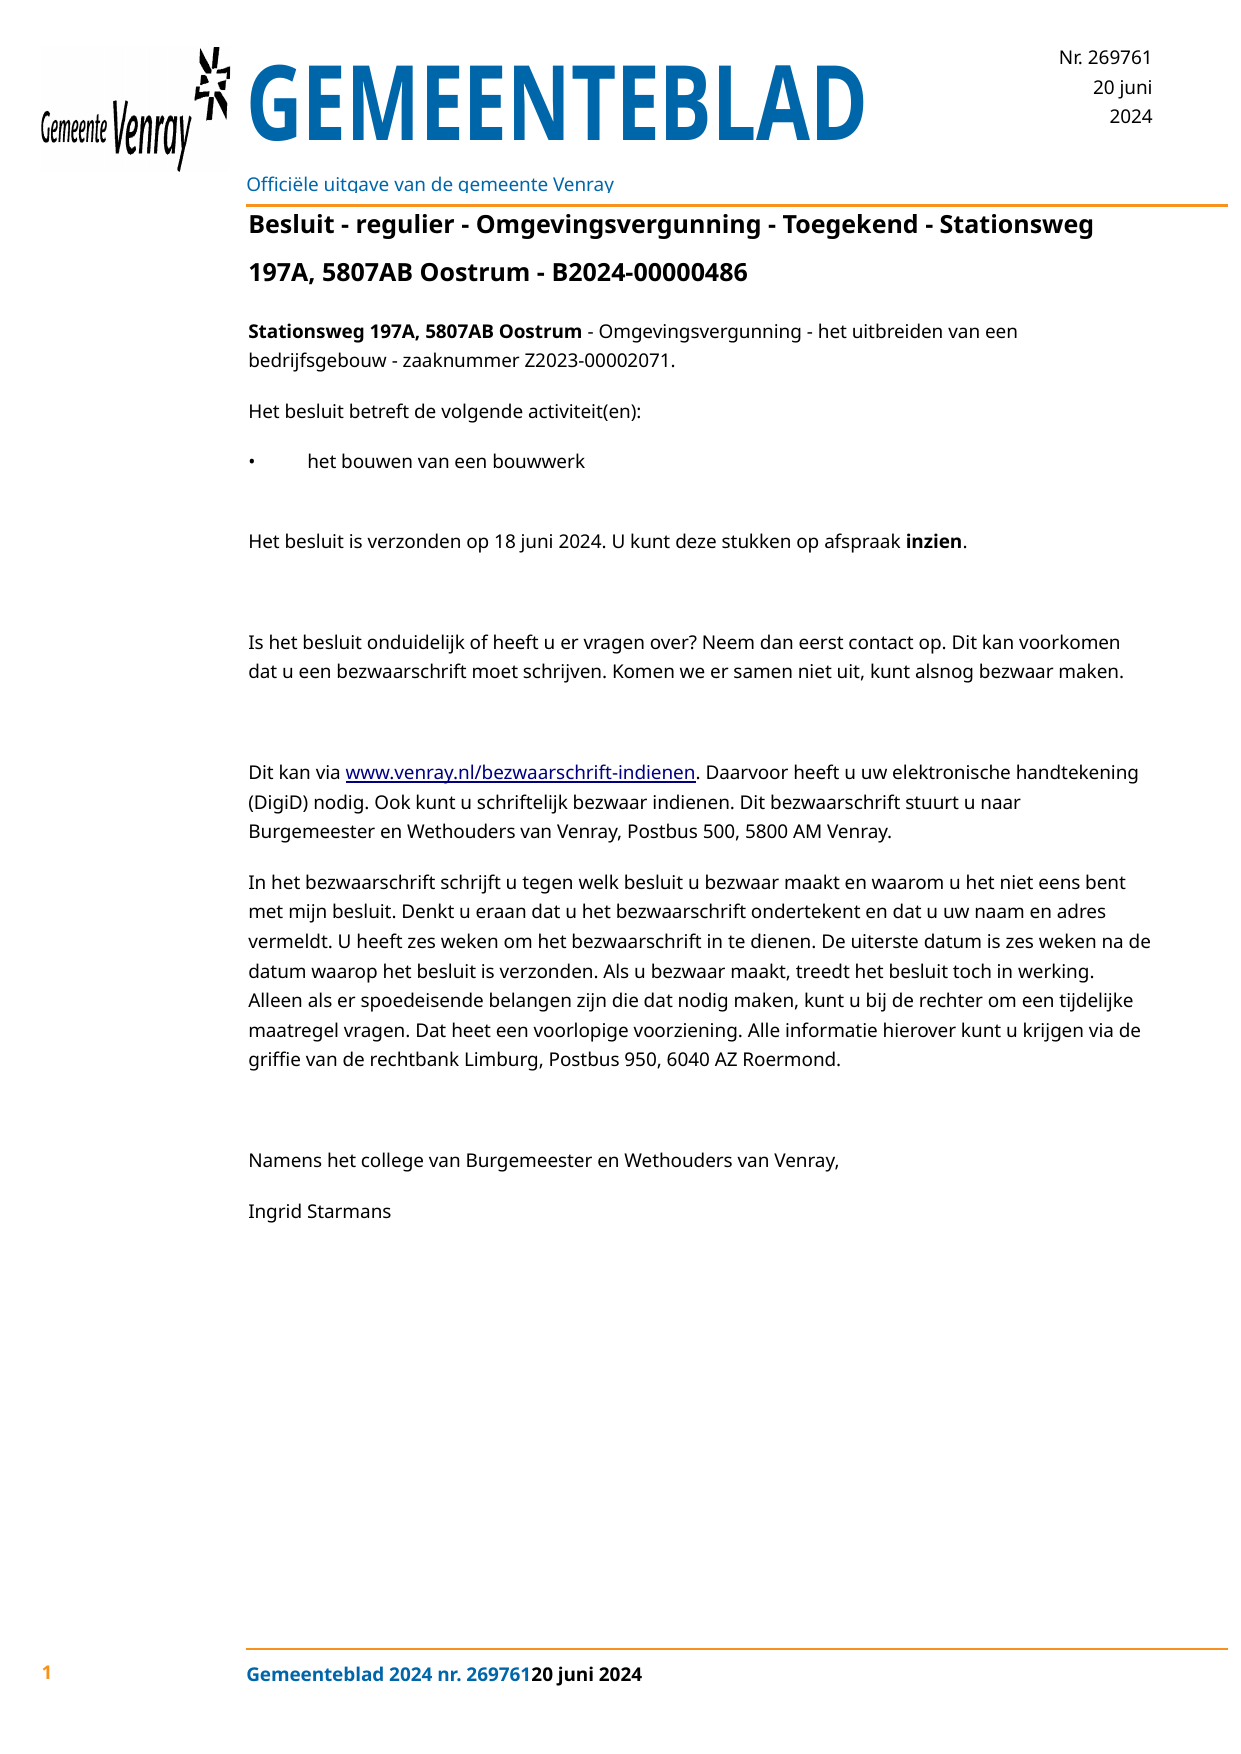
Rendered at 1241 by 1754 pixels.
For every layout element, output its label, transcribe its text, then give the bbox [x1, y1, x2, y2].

picture [41, 47, 231, 172]
list het bouwen van een bouwwerk [248, 448, 1152, 474]
text Namens het college van Burgemeester en Wethouders van Venray, [248, 1147, 1152, 1173]
text In het bezwaarschrift schrijft u tegen welk besluit u bezwaar maakt en waarom u het niet eens bent met mijn besluit. Denkt u eraan dat u het bezwaarschrift ondertekent en dat u uw naam en adres vermeldt. U heeft zes weken om het bezwaarschrift in te dienen. De uiterste datum is zes weken na de datum waarop het besluit is verzonden. Als u bezwaar maakt, treedt het besluit toch in werking. Alleen als er spoedeisende belangen zijn die dat nodig maken, kunt u bij de rechter om een tijdelijke maatregel vragen. Dat heet een voorlopige voorziening. Alle informatie hierover kunt u krijgen via de griffie van de rechtbank Limburg, Postbus 950, 6040 AZ Roermond. [248, 869, 1152, 1072]
text Het besluit is verzonden op 18 juni 2024. U kunt deze stukken op afspraak inzien. [248, 528, 1152, 554]
text Het besluit betreft de volgende activiteit(en): [248, 398, 1152, 424]
text Besluit - regulier - Omgevingsvergunning - Toegekend - Stationsweg 197A, 5807AB Oostrum - B2024-00000486 [248, 207, 1152, 288]
text Stationsweg 197A, 5807AB Oostrum - Omgevingsvergunning - het uitbreiden van een bedrijfsgebouw - zaaknummer Z2023-00002071. [248, 318, 1152, 373]
text Ingrid Starmans [248, 1198, 1152, 1224]
text Dit kan via www.venray.nl/bezwaarschrift-indienen. Daarvoor heeft u uw elektronische handtekening (DigiD) nodig. Ook kunt u schriftelijk bezwaar indienen. Dit bezwaarschrift stuurt u naar Burgemeester en Wethouders van Venray, Postbus 500, 5800 AM Venray. [248, 759, 1152, 844]
text Is het besluit onduidelijk of heeft u er vragen over? Neem dan eerst contact op. Dit kan voorkomen dat u een bezwaarschrift moet schrijven. Komen we er samen niet uit, kunt alsnog bezwaar maken. [248, 629, 1152, 684]
